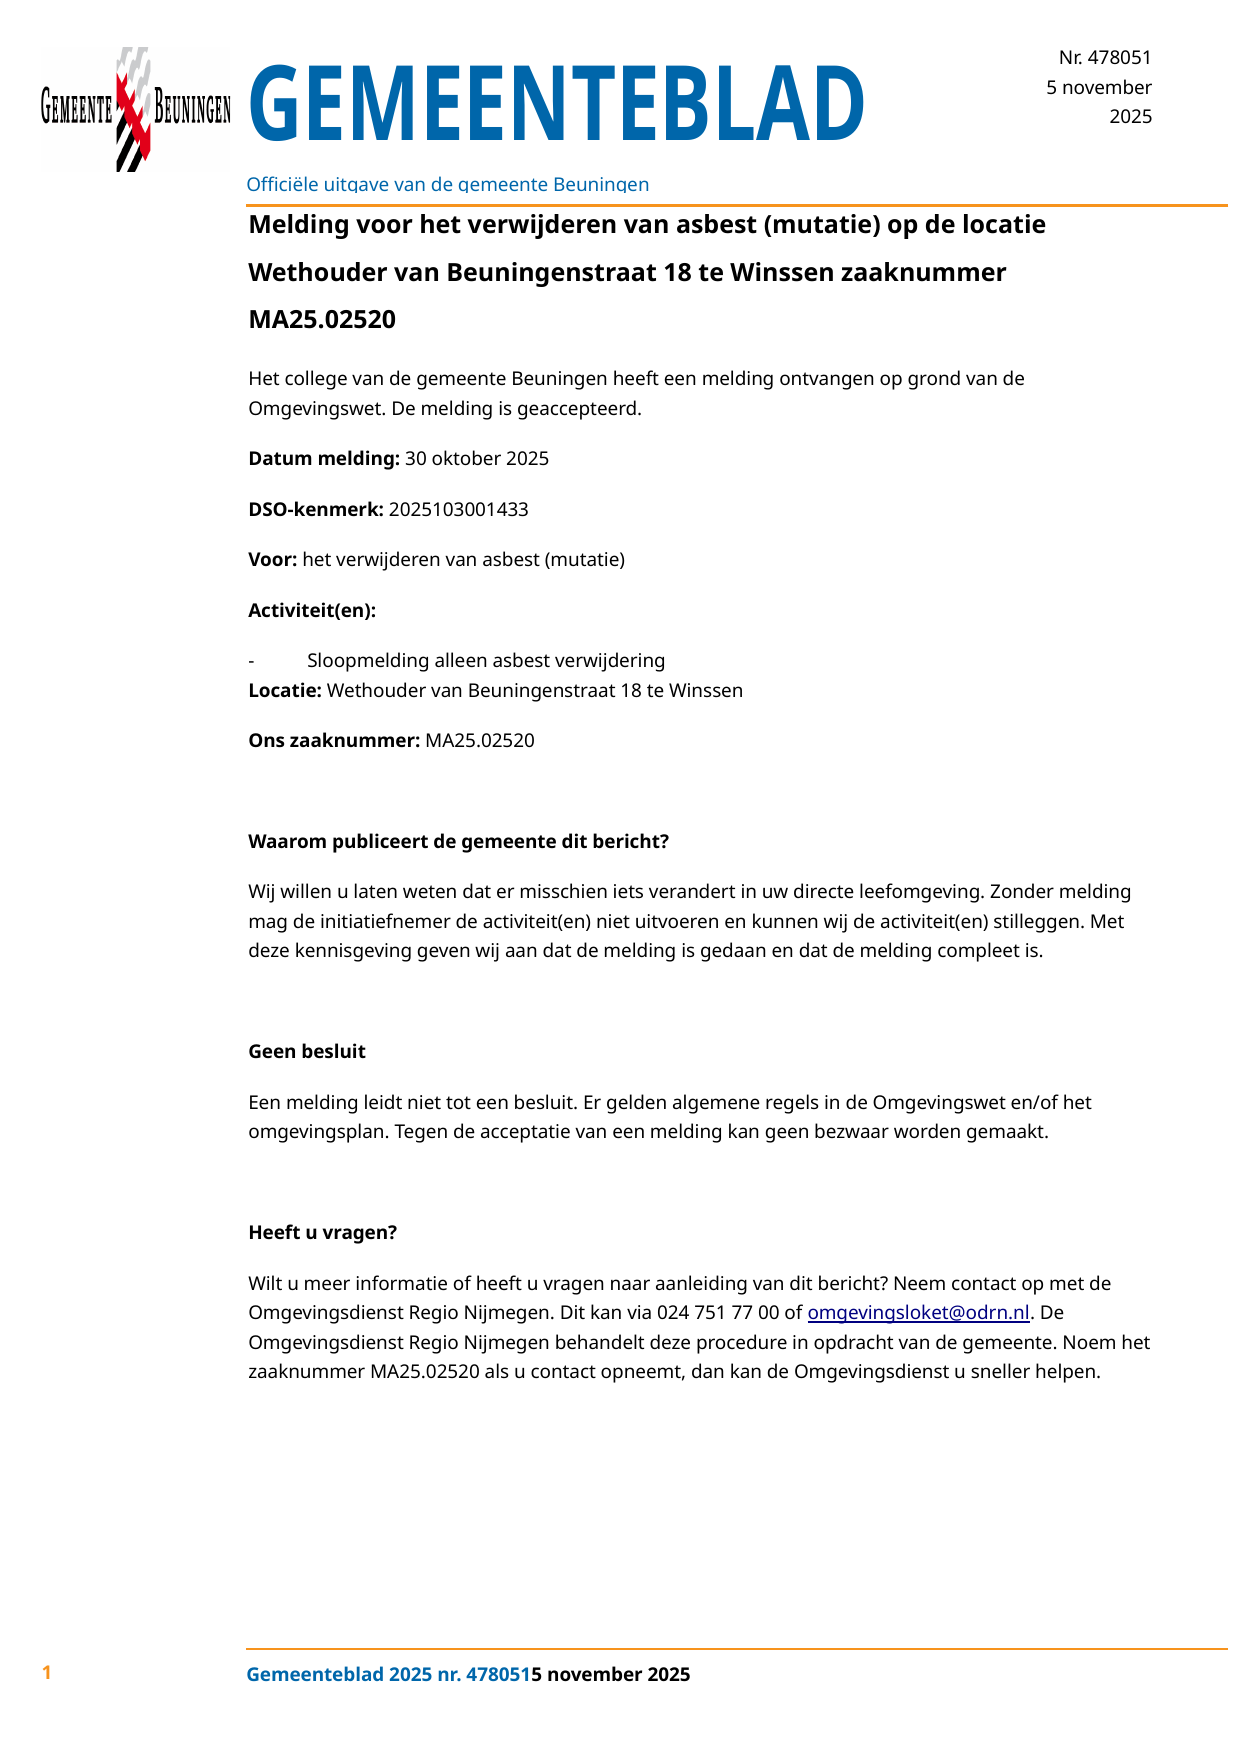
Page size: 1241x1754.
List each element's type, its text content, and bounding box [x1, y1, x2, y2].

text Locatie: Wethouder van Beuningenstraat 18 te Winssen [248, 677, 1152, 702]
text Een melding leidt niet tot een besluit. Er gelden algemene regels in de Omgevingswet en/of het omgevingsplan. Tegen de acceptatie van een melding kan geen bezwaar worden gemaakt. [248, 1089, 1152, 1144]
text Geen besluit [248, 1038, 1152, 1064]
list Sloopmelding alleen asbest verwijdering [248, 647, 1152, 673]
text Heeft u vragen? [248, 1219, 1152, 1245]
text Melding voor het verwijderen van asbest (mutatie) op de locatie Wethouder van Beuningenstraat 18 te Winssen zaaknummer MA25.02520 [248, 207, 1152, 336]
text Wij willen u laten weten dat er misschien iets verandert in uw directe leefomgeving. Zonder melding mag de initiatiefnemer de activiteit(en) niet uitvoeren en kunnen wij de activiteit(en) stilleggen. Met deze kennisgeving geven wij aan dat de melding is gedaan en dat de melding compleet is. [248, 878, 1152, 963]
text Voor: het verwijderen van asbest (mutatie) [248, 546, 1152, 572]
text Activiteit(en): [248, 597, 1152, 622]
text Waarom publiceert de gemeente dit bericht? [248, 828, 1152, 854]
text Datum melding: 30 oktober 2025 [248, 446, 1152, 471]
picture [41, 47, 231, 172]
text Ons zaaknummer: MA25.02520 [248, 727, 1152, 753]
text Het college van de gemeente Beuningen heeft een melding ontvangen op grond van de Omgevingswet. De melding is geaccepteerd. [248, 366, 1152, 421]
text Wilt u meer informatie of heeft u vragen naar aanleiding van dit bericht? Neem contact op met de Omgevingsdienst Regio Nijmegen. Dit kan via 024 751 77 00 of omgevingsloket@odrn.nl. De Omgevingsdienst Regio Nijmegen behandelt deze procedure in opdracht van de gemeente. Noem het zaaknummer MA25.02520 als u contact opneemt, dan kan de Omgevingsdienst u sneller helpen. [248, 1270, 1152, 1384]
text DSO-kenmerk: 2025103001433 [248, 496, 1152, 522]
